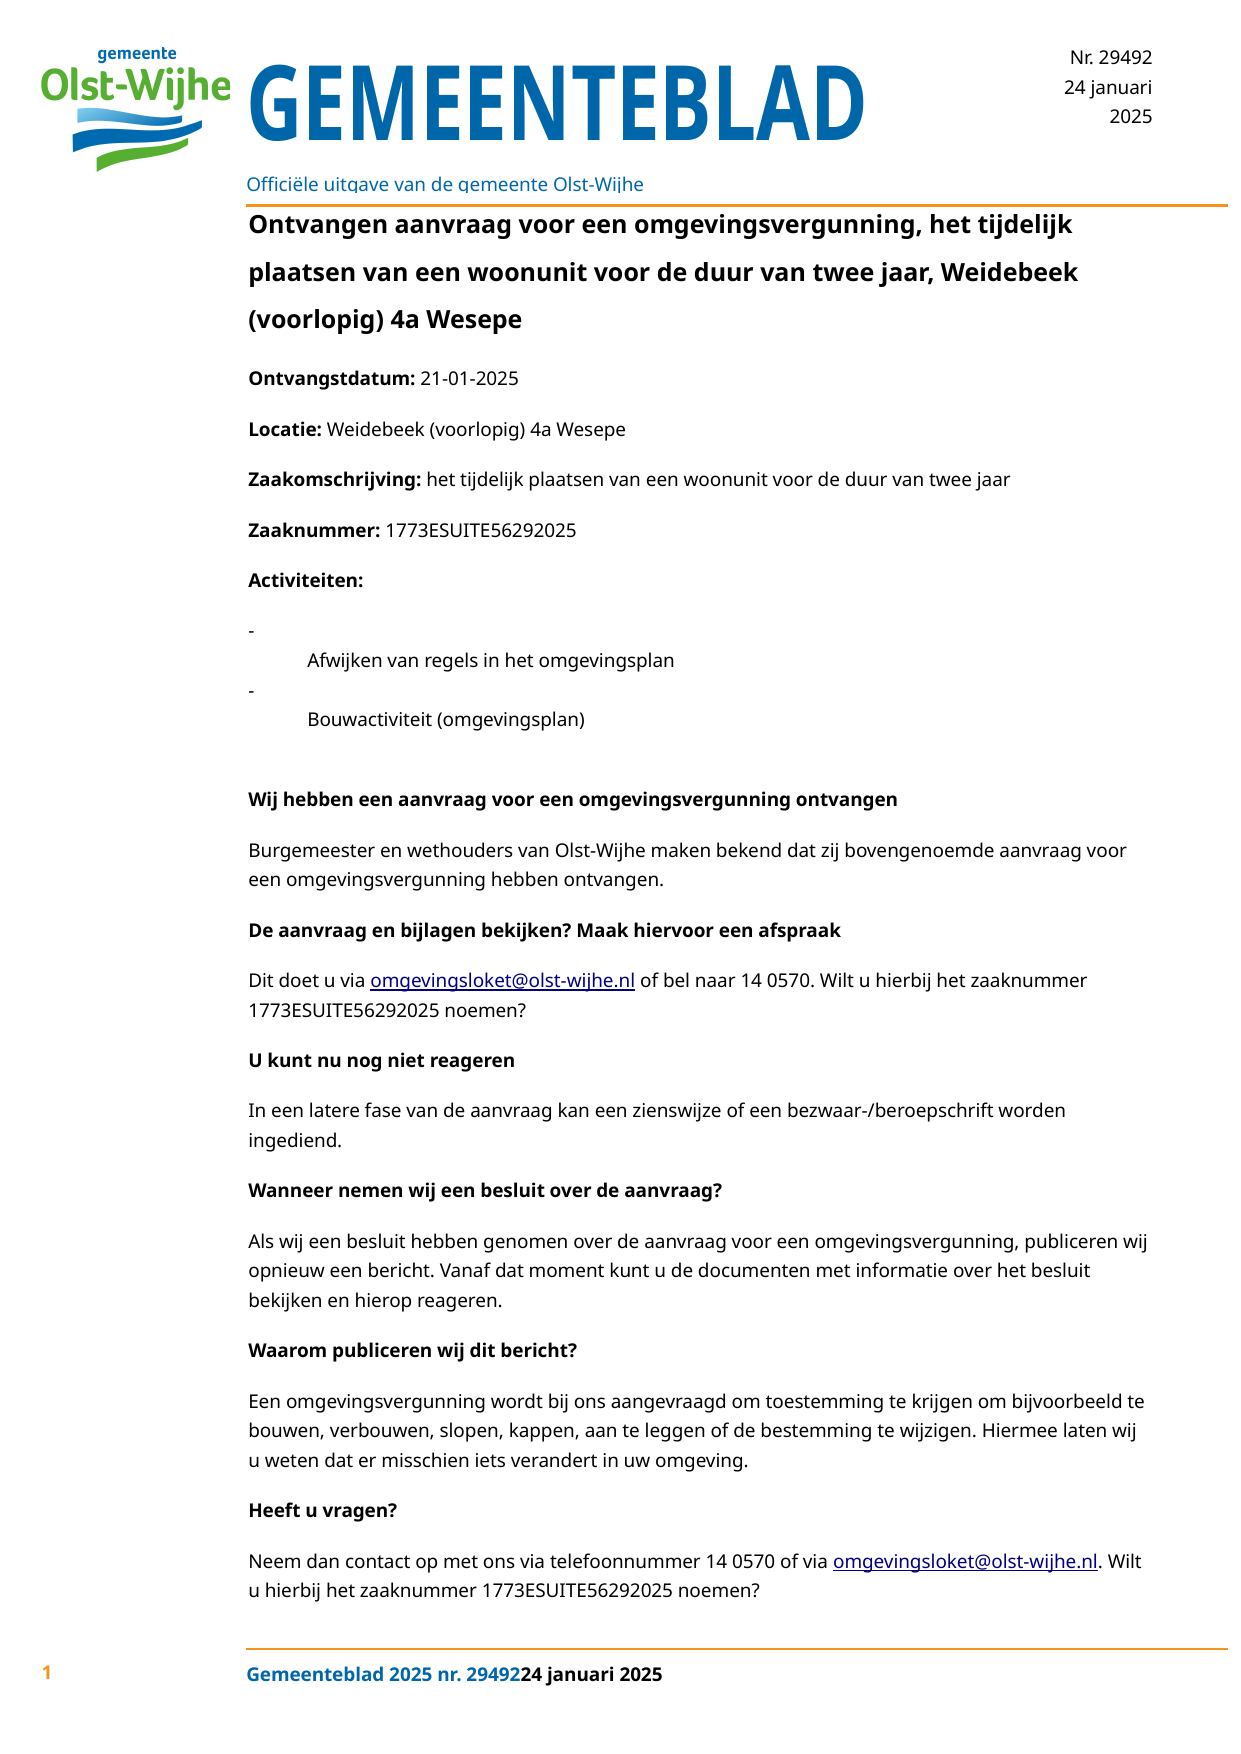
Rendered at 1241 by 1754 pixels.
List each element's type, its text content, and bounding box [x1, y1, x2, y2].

text Activiteiten: [248, 567, 1152, 593]
text Neem dan contact op met ons via telefoonnummer 14 0570 of via omgevingsloket@olst-wijhe.nl. Wilt u hierbij het zaaknummer 1773ESUITE56292025 noemen? [248, 1548, 1152, 1603]
text Ontvangen aanvraag voor een omgevingsvergunning, het tijdelijk plaatsen van een woonunit voor de duur van twee jaar, Weidebeek (voorlopig) 4a Wesepe [248, 207, 1152, 336]
text Ontvangstdatum: 21-01-2025 [248, 366, 1152, 391]
text Wanneer nemen wij een besluit over de aanvraag? [248, 1178, 1152, 1203]
text Als wij een besluit hebben genomen over de aanvraag voor een omgevingsvergunning, publiceren wij opnieuw een bericht. Vanaf dat moment kunt u de documenten met informatie over het besluit bekijken en hierop reageren. [248, 1228, 1152, 1313]
list Afwijken van regels in het omgevingsplan [248, 647, 1152, 673]
text In een latere fase van de aanvraag kan een zienswijze of een bezwaar-/beroepschrift worden ingediend. [248, 1098, 1152, 1153]
text Heeft u vragen? [248, 1498, 1152, 1523]
text Zaakomschrijving: het tijdelijk plaatsen van een woonunit voor de duur van twee jaar [248, 466, 1152, 492]
text Waarom publiceren wij dit bericht? [248, 1338, 1152, 1363]
text Burgemeester en wethouders van Olst-Wijhe maken bekend dat zij bovengenoemde aanvraag voor een omgevingsvergunning hebben ontvangen. [248, 837, 1152, 892]
text Locatie: Weidebeek (voorlopig) 4a Wesepe [248, 416, 1152, 442]
text Een omgevingsvergunning wordt bij ons aangevraagd om toestemming te krijgen om bijvoorbeeld te bouwen, verbouwen, slopen, kappen, aan te leggen of de bestemming te wijzigen. Hiermee laten wij u weten dat er misschien iets verandert in uw omgeving. [248, 1388, 1152, 1473]
text U kunt nu nog niet reageren [248, 1047, 1152, 1073]
list Bouwactiviteit (omgevingsplan) [248, 706, 1152, 732]
text De aanvraag en bijlagen bekijken? Maak hiervoor een afspraak [248, 917, 1152, 942]
text Zaaknummer: 1773ESUITE56292025 [248, 517, 1152, 542]
text Wij hebben een aanvraag voor een omgevingsvergunning ontvangen [248, 786, 1152, 812]
picture [41, 47, 231, 172]
text Dit doet u via omgevingsloket@olst-wijhe.nl of bel naar 14 0570. Wilt u hierbij het zaaknummer 1773ESUITE56292025 noemen? [248, 967, 1152, 1022]
